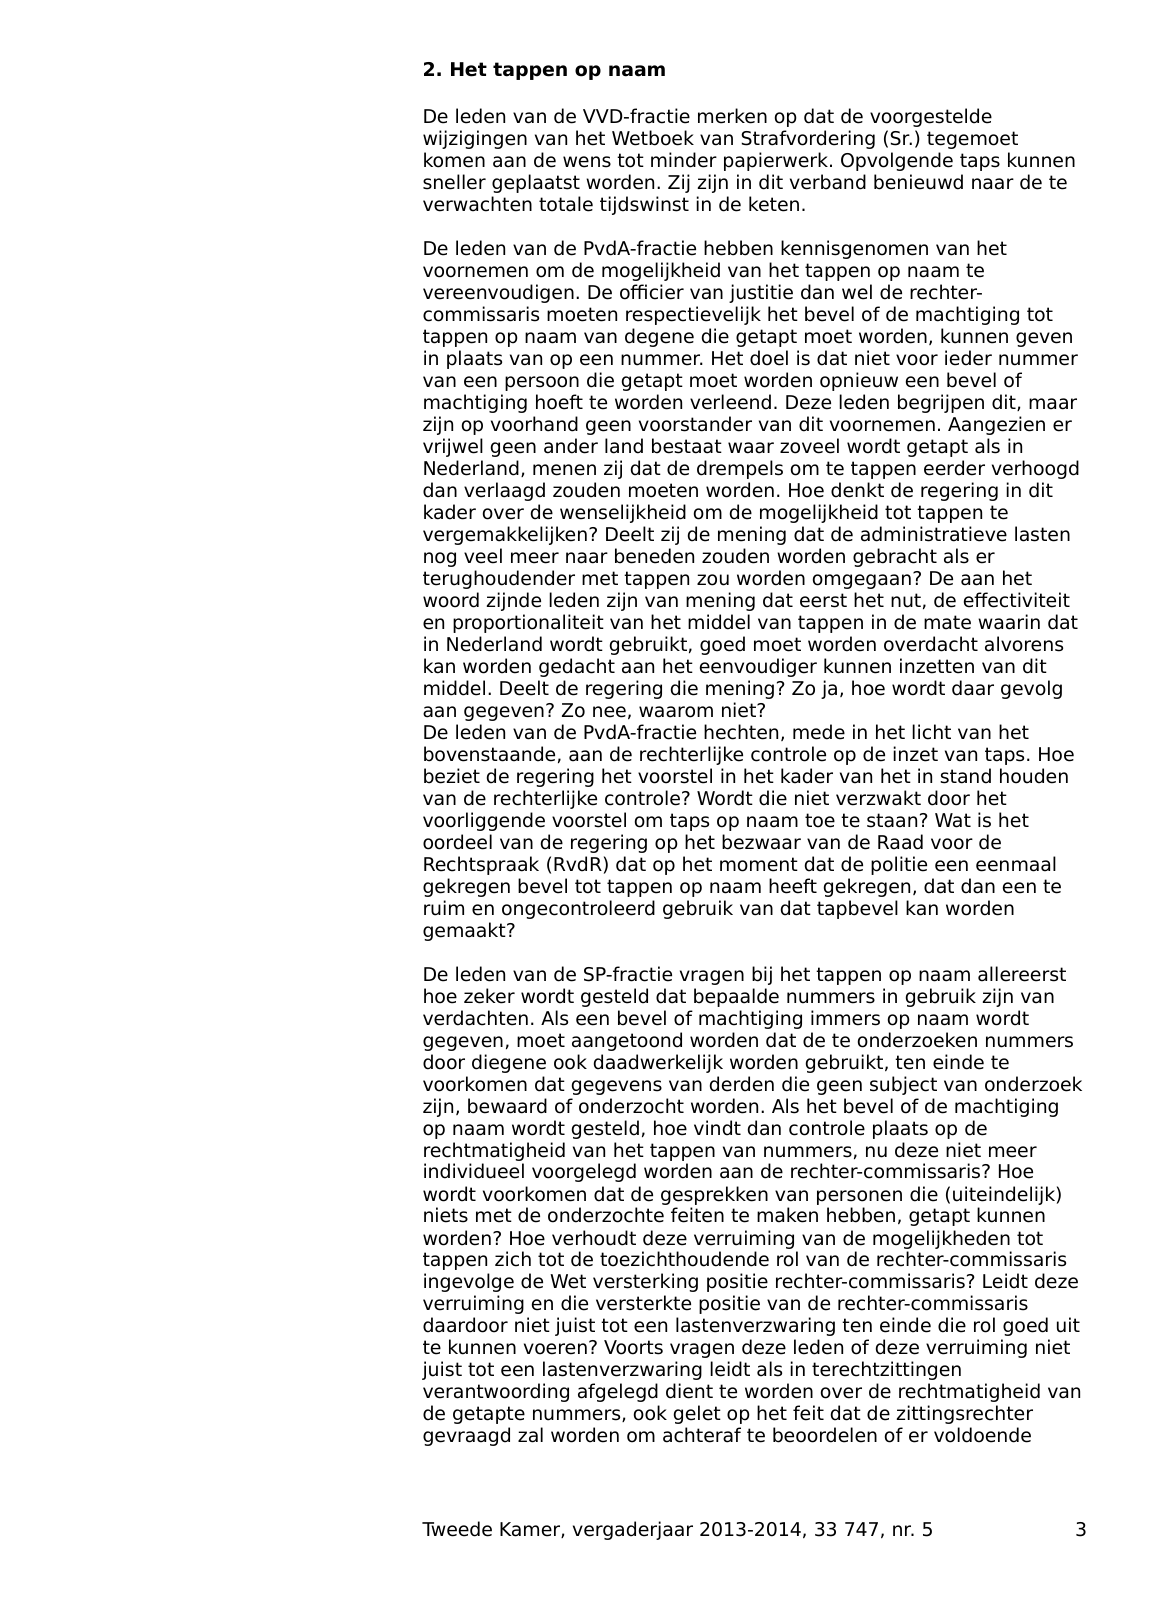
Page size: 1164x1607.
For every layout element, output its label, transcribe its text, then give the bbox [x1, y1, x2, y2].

text De leden van de VVD-fractie merken op dat de voorgestelde wijzigingen van het Wetboek van Strafvordering (Sr.) tegemoet komen aan de wens tot minder papierwerk. Opvolgende taps kunnen sneller geplaatst worden. Zij zijn in dit verband benieuwd naar de te verwachten totale tijdswinst in de keten. [422, 106, 1087, 216]
text De leden van de PvdA-fractie hechten, mede in het licht van het bovenstaande, aan de rechterlijke controle op de inzet van taps. Hoe beziet de regering het voorstel in het kader van het in stand houden van de rechterlijke controle? Wordt die niet verzwakt door het voorliggende voorstel om taps op naam toe te staan? Wat is het oordeel van de regering op het bezwaar van de Raad voor de Rechtspraak (RvdR) dat op het moment dat de politie een eenmaal gekregen bevel tot tappen op naam heeft gekregen, dat dan een te ruim en ongecontroleerd gebruik van dat tapbevel kan worden gemaakt? [422, 722, 1087, 941]
text De leden van de SP-fractie vragen bij het tappen op naam allereerst hoe zeker wordt gesteld dat bepaalde nummers in gebruik zijn van verdachten. Als een bevel of machtiging immers op naam wordt gegeven, moet aangetoond worden dat de te onderzoeken nummers door diegene ook daadwerkelijk worden gebruikt, ten einde te voorkomen dat gegevens van derden die geen subject van onderzoek zijn, bewaard of onderzocht worden. Als het bevel of de machtiging op naam wordt gesteld, hoe vindt dan controle plaats op de rechtmatigheid van het tappen van nummers, nu deze niet meer individueel voorgelegd worden aan de rechter-commissaris? Hoe wordt voorkomen dat de gesprekken van personen die (uiteindelijk) niets met de onderzochte feiten te maken hebben, getapt kunnen worden? Hoe verhoudt deze verruiming van de mogelijkheden tot tappen zich tot de toezichthoudende rol van de rechter-commissaris ingevolge de Wet versterking positie rechter-commissaris? Leidt deze verruiming en die versterkte positie van de rechter-commissaris daardoor niet juist tot een lastenverzwaring ten einde die rol goed uit te kunnen voeren? Voorts vragen deze leden of deze verruiming niet juist tot een lastenverzwaring leidt als in terechtzittingen verantwoording afgelegd dient te worden over de rechtmatigheid van de getapte nummers, ook gelet op het feit dat de zittingsrechter gevraagd zal worden om achteraf te beoordelen of er voldoende [422, 964, 1087, 1447]
subtitle 2. Het tappen op naam [422, 59, 1087, 81]
text De leden van de PvdA-fractie hebben kennisgenomen van het voornemen om de mogelijkheid van het tappen op naam te vereenvoudigen. De officier van justitie dan wel de rechter-commissaris moeten respectievelijk het bevel of de machtiging tot tappen op naam van degene die getapt moet worden, kunnen geven in plaats van op een nummer. Het doel is dat niet voor ieder nummer van een persoon die getapt moet worden opnieuw een bevel of machtiging hoeft te worden verleend. Deze leden begrijpen dit, maar zijn op voorhand geen voorstander van dit voornemen. Aangezien er vrijwel geen ander land bestaat waar zoveel wordt getapt als in Nederland, menen zij dat de drempels om te tappen eerder verhoogd dan verlaagd zouden moeten worden. Hoe denkt de regering in dit kader over de wenselijkheid om de mogelijkheid tot tappen te vergemakkelijken? Deelt zij de mening dat de administratieve lasten nog veel meer naar beneden zouden worden gebracht als er terughoudender met tappen zou worden omgegaan? De aan het woord zijnde leden zijn van mening dat eerst het nut, de effectiviteit en proportionaliteit van het middel van tappen in de mate waarin dat in Nederland wordt gebruikt, goed moet worden overdacht alvorens kan worden gedacht aan het eenvoudiger kunnen inzetten van dit middel. Deelt de regering die mening? Zo ja, hoe wordt daar gevolg aan gegeven? Zo nee, waarom niet? [422, 238, 1087, 722]
